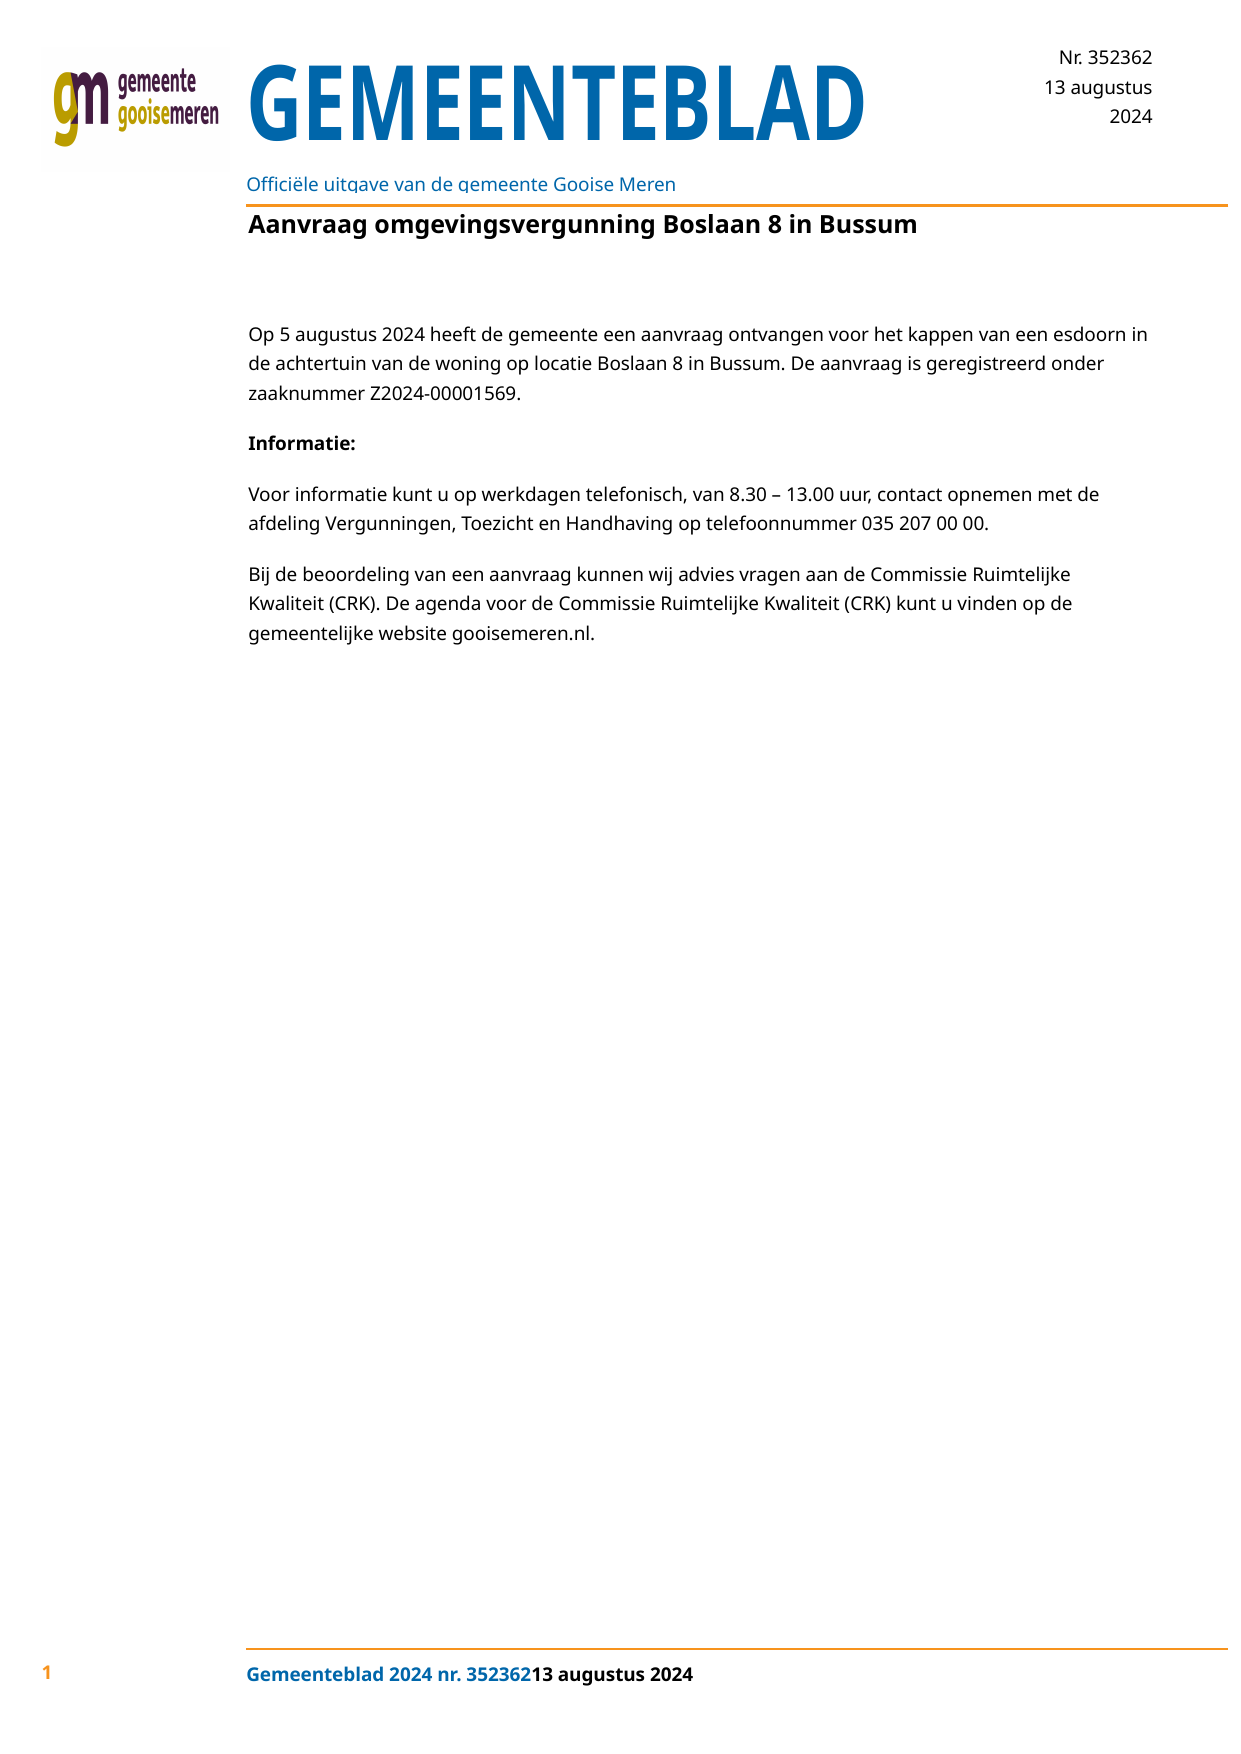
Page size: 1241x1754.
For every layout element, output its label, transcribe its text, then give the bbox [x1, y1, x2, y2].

text Informatie: [248, 430, 1152, 456]
text Bij de beoordeling van een aanvraag kunnen wij advies vragen aan de Commissie Ruimtelijke Kwaliteit (CRK). De agenda voor de Commissie Ruimtelijke Kwaliteit (CRK) kunt u vinden op de gemeentelijke website gooisemeren.nl. [248, 561, 1152, 646]
picture [41, 47, 231, 172]
text Aanvraag omgevingsvergunning Boslaan 8 in Bussum [248, 207, 1152, 241]
text Voor informatie kunt u op werkdagen telefonisch, van 8.30 – 13.00 uur, contact opnemen met de afdeling Vergunningen, Toezicht en Handhaving op telefoonnummer 035 207 00 00. [248, 481, 1152, 536]
text Op 5 augustus 2024 heeft de gemeente een aanvraag ontvangen voor het kappen van een esdoorn in de achtertuin van de woning op locatie Boslaan 8 in Bussum. De aanvraag is geregistreerd onder zaaknummer Z2024-00001569. [248, 321, 1152, 406]
